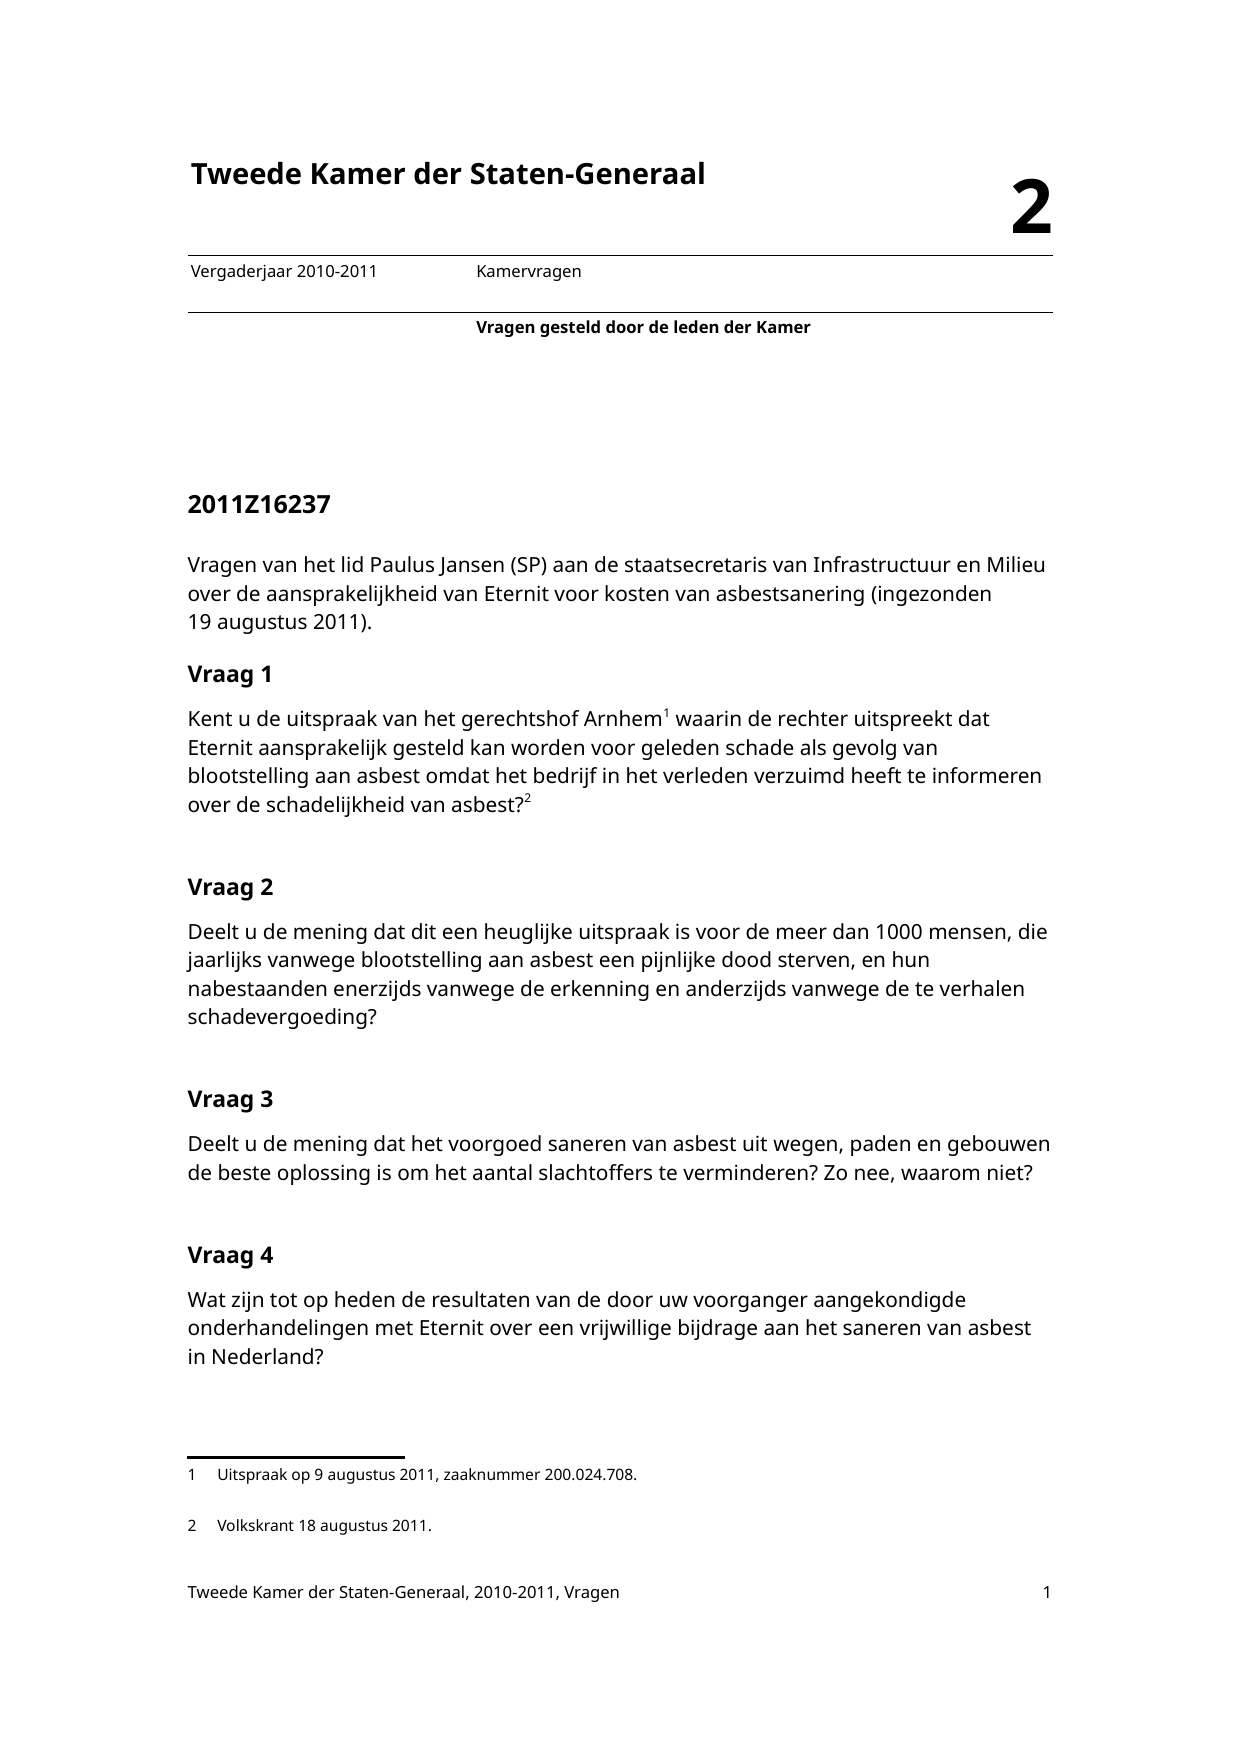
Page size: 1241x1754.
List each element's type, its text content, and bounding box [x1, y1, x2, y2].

table_cell Vergaderjaar 2010-2011 [188, 256, 473, 312]
text 2011Z16237 [187, 487, 1053, 521]
text Uitspraak op 9 augustus 2011, zaaknummer 200.024.708. [187, 1449, 1053, 1478]
text Vragen van het lid Paulus Jansen (SP) aan de staatsecretaris van Infrastructuur en Milieu over de aansprakelijkheid van Eternit voor kosten van asbestsanering (ingezonden 19 augustus 2011). [187, 550, 1053, 636]
text Deelt u de mening dat het voorgoed saneren van asbest uit wegen, paden en gebouwen de beste oplossing is om het aantal slachtoffers te verminderen? Zo nee, waarom niet? [187, 1129, 1053, 1186]
subtitle Vraag 2 [187, 871, 1053, 902]
subtitle Vraag 3 [187, 1083, 1053, 1114]
subtitle Vraag 4 [187, 1239, 1053, 1270]
table_cell Kamervragen [473, 256, 1053, 312]
text Volkskrant 18 augustus 2011. [187, 1508, 1053, 1536]
text Wat zijn tot op heden de resultaten van de door uw voorganger aangekondigde onderhandelingen met Eternit over een vrijwillige bijdrage aan het saneren van asbest in Nederland? [187, 1285, 1053, 1370]
table_cell [188, 313, 473, 339]
text Deelt u de mening dat dit een heuglijke uitspraak is voor de meer dan 1000 mensen, die jaarlijks vanwege blootstelling aan asbest een pijnlijke dood sterven, en hun nabestaanden enerzijds vanwege de erkenning en anderzijds vanwege de te verhalen schadevergoeding? [187, 917, 1053, 1031]
subtitle Vraag 1 [187, 658, 1053, 689]
text Kent u de uitspraak van het gerechtshof Arnhem waarin de rechter uitspreekt dat Eternit aansprakelijk gesteld kan worden voor geleden schade als gevolg van blootstelling aan asbest omdat het bedrijf in het verleden verzuimd heeft te informeren over de schadelijkheid van asbest? [187, 704, 1053, 818]
table_cell Vragen gesteld door de leden der Kamer [473, 313, 1053, 339]
table_header 2 [880, 150, 1053, 255]
table_header Tweede Kamer der Staten-Generaal [188, 150, 879, 255]
